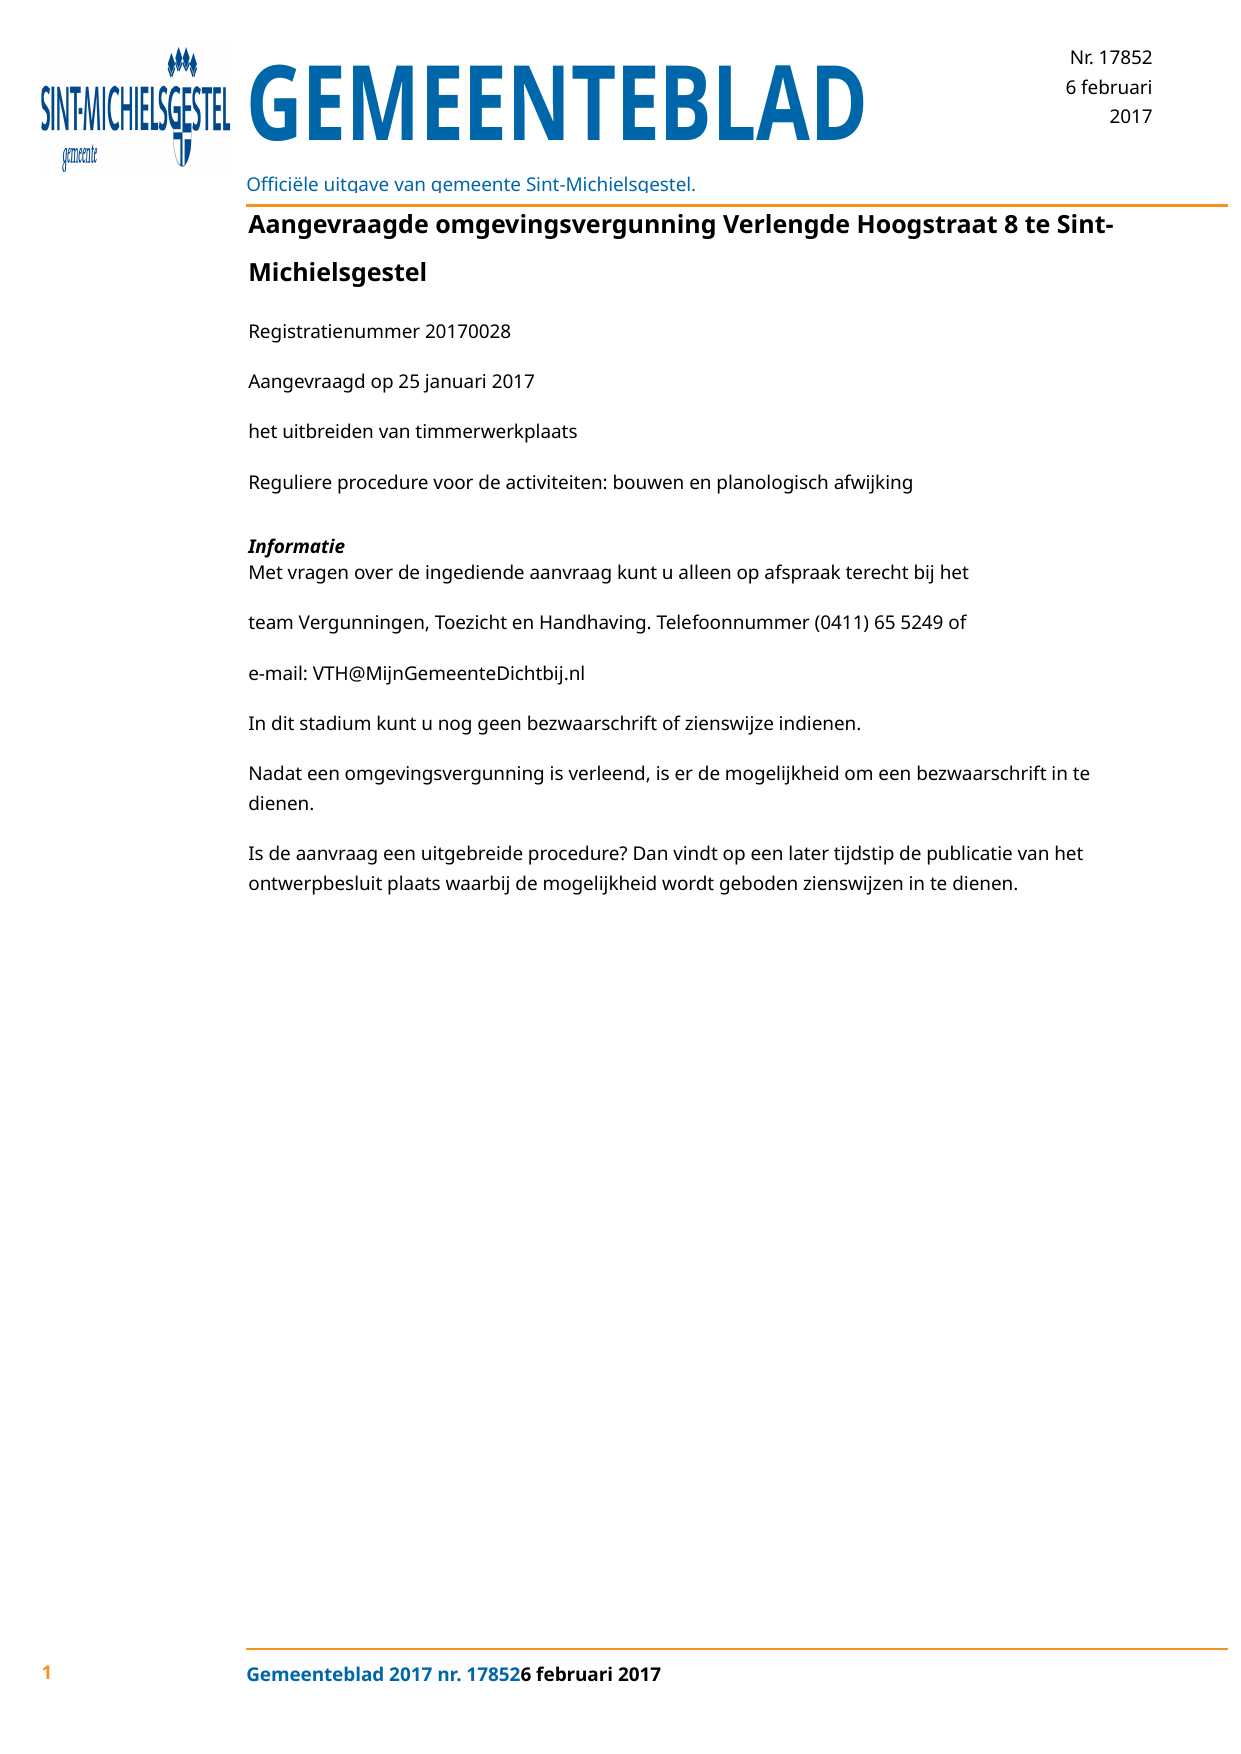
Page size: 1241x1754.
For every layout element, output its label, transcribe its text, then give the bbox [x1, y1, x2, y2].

text team Vergunningen, Toezicht en Handhaving. Telefoonnummer (0411) 65 5249 of [248, 609, 1152, 635]
text Nadat een omgevingsvergunning is verleend, is er de mogelijkheid om een bezwaarschrift in te dienen. [248, 761, 1152, 816]
text e-mail: VTH@MijnGemeenteDichtbij.nl [248, 660, 1152, 685]
text Registratienummer 20170028 [248, 318, 1152, 344]
text Aangevraagd op 25 januari 2017 [248, 368, 1152, 394]
text Is de aanvraag een uitgebreide procedure? Dan vindt op een later tijdstip de publicatie van het ontwerpbesluit plaats waarbij de mogelijkheid wordt geboden zienswijzen in te dienen. [248, 841, 1152, 896]
text Aangevraagde omgevingsvergunning Verlengde Hoogstraat 8 te Sint-Michielsgestel [248, 207, 1152, 288]
text het uitbreiden van timmerwerkplaats [248, 419, 1152, 444]
text Met vragen over de ingediende aanvraag kunt u alleen op afspraak terecht bij het [248, 559, 1152, 584]
text Informatie [248, 533, 1152, 559]
text In dit stadium kunt u nog geen bezwaarschrift of zienswijze indienen. [248, 710, 1152, 736]
picture [41, 47, 231, 172]
text Reguliere procedure voor de activiteiten: bouwen en planologisch afwijking [248, 469, 1152, 495]
